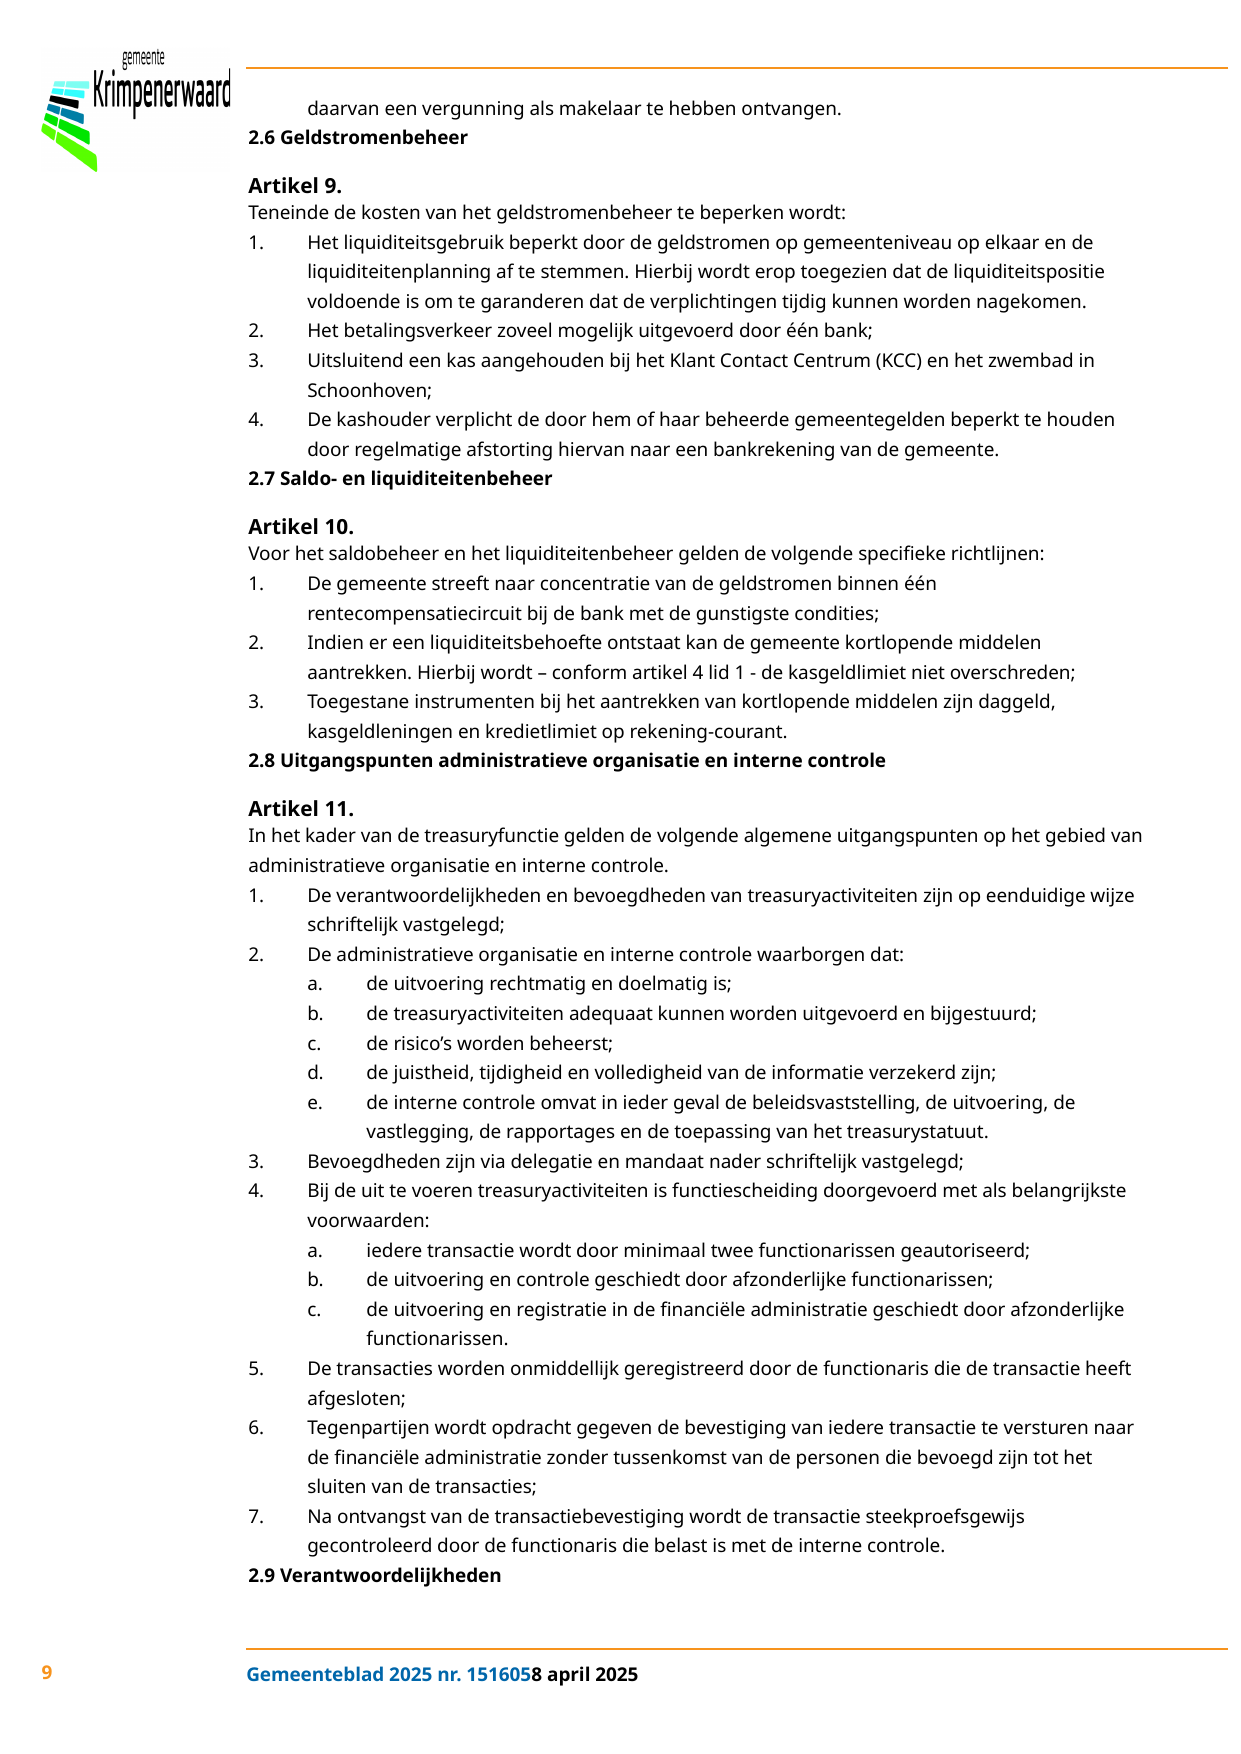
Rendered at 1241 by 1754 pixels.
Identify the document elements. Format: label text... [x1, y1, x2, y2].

text 2.7 Saldo- en liquiditeitenbeheer [248, 466, 1152, 491]
list de uitvoering en registratie in de financiële administratie geschiedt door afzonderlijke functionarissen. [307, 1296, 1152, 1351]
list Toegestane instrumenten bij het aantrekken van kortlopende middelen zijn daggeld, kasgeldleningen en kredietlimiet op rekening-courant. [248, 688, 1152, 744]
list Het liquiditeitsgebruik beperkt door de geldstromen op gemeenteniveau op elkaar en de liquiditeitenplanning af te stemmen. Hierbij wordt erop toegezien dat de liquiditeitspositie voldoende is om te garanderen dat de verplichtingen tijdig kunnen worden nagekomen. [248, 229, 1152, 314]
list De kashouder verplicht de door hem of haar beheerde gemeentegelden beperkt te houden door regelmatige afstorting hiervan naar een bankrekening van de gemeente. [248, 406, 1152, 462]
list Het betalingsverkeer zoveel mogelijk uitgevoerd door één bank; [248, 318, 1152, 343]
text Voor het saldobeheer en het liquiditeitenbeheer gelden de volgende specifieke richtlijnen: [248, 541, 1152, 566]
list Indien er een liquiditeitsbehoefte ontstaat kan de gemeente kortlopende middelen aantrekken. Hierbij wordt – conform artikel 4 lid 1 - de kasgeldlimiet niet overschreden; [248, 629, 1152, 685]
list iedere transactie wordt door minimaal twee functionarissen geautoriseerd; [307, 1237, 1152, 1263]
list Bij de uit te voeren treasuryactiviteiten is functiescheiding doorgevoerd met als belangrijkste voorwaarden: [248, 1178, 1152, 1233]
list De verantwoordelijkheden en bevoegdheden van treasuryactiviteiten zijn op eenduidige wijze schriftelijk vastgelegd; [248, 882, 1152, 937]
list Tegenpartijen wordt opdracht gegeven de bevestiging van iedere transactie te versturen naar de financiële administratie zonder tussenkomst van de personen die bevoegd zijn tot het sluiten van de transacties; [248, 1414, 1152, 1499]
list de uitvoering en controle geschiedt door afzonderlijke functionarissen; [307, 1266, 1152, 1292]
text Artikel 10. [248, 512, 1152, 541]
text 2.9 Verantwoordelijkheden [248, 1562, 1152, 1588]
list daarvan een vergunning als makelaar te hebben ontvangen. [248, 95, 1152, 121]
text In het kader van de treasuryfunctie gelden de volgende algemene uitgangspunten op het gebied van administratieve organisatie en interne controle. [248, 823, 1152, 878]
list Uitsluitend een kas aangehouden bij het Klant Contact Centrum (KCC) en het zwembad in Schoonhoven; [248, 347, 1152, 403]
text Artikel 11. [248, 794, 1152, 823]
list de juistheid, tijdigheid en volledigheid van de informatie verzekerd zijn; [307, 1059, 1152, 1085]
list de treasuryactiviteiten adequaat kunnen worden uitgevoerd en bijgestuurd; [307, 1000, 1152, 1026]
picture [41, 47, 231, 172]
text Artikel 9. [248, 171, 1152, 199]
text 2.8 Uitgangspunten administratieve organisatie en interne controle [248, 748, 1152, 773]
list De transacties worden onmiddellijk geregistreerd door de functionaris die de transactie heeft afgesloten; [248, 1355, 1152, 1411]
list Bevoegdheden zijn via delegatie en mandaat nader schriftelijk vastgelegd; [248, 1148, 1152, 1174]
text 2.6 Geldstromenbeheer [248, 124, 1152, 150]
list Na ontvangst van de transactiebevestiging wordt de transactie steekproefsgewijs gecontroleerd door de functionaris die belast is met de interne controle. [248, 1503, 1152, 1558]
list de risico’s worden beheerst; [307, 1030, 1152, 1056]
text Teneinde de kosten van het geldstromenbeheer te beperken wordt: [248, 199, 1152, 225]
list De administratieve organisatie en interne controle waarborgen dat: [248, 941, 1152, 967]
list De gemeente streeft naar concentratie van de geldstromen binnen één rentecompensatiecircuit bij de bank met de gunstigste condities; [248, 570, 1152, 626]
list de uitvoering rechtmatig en doelmatig is; [307, 971, 1152, 996]
list de interne controle omvat in ieder geval de beleidsvaststelling, de uitvoering, de vastlegging, de rapportages en de toepassing van het treasurystatuut. [307, 1089, 1152, 1144]
